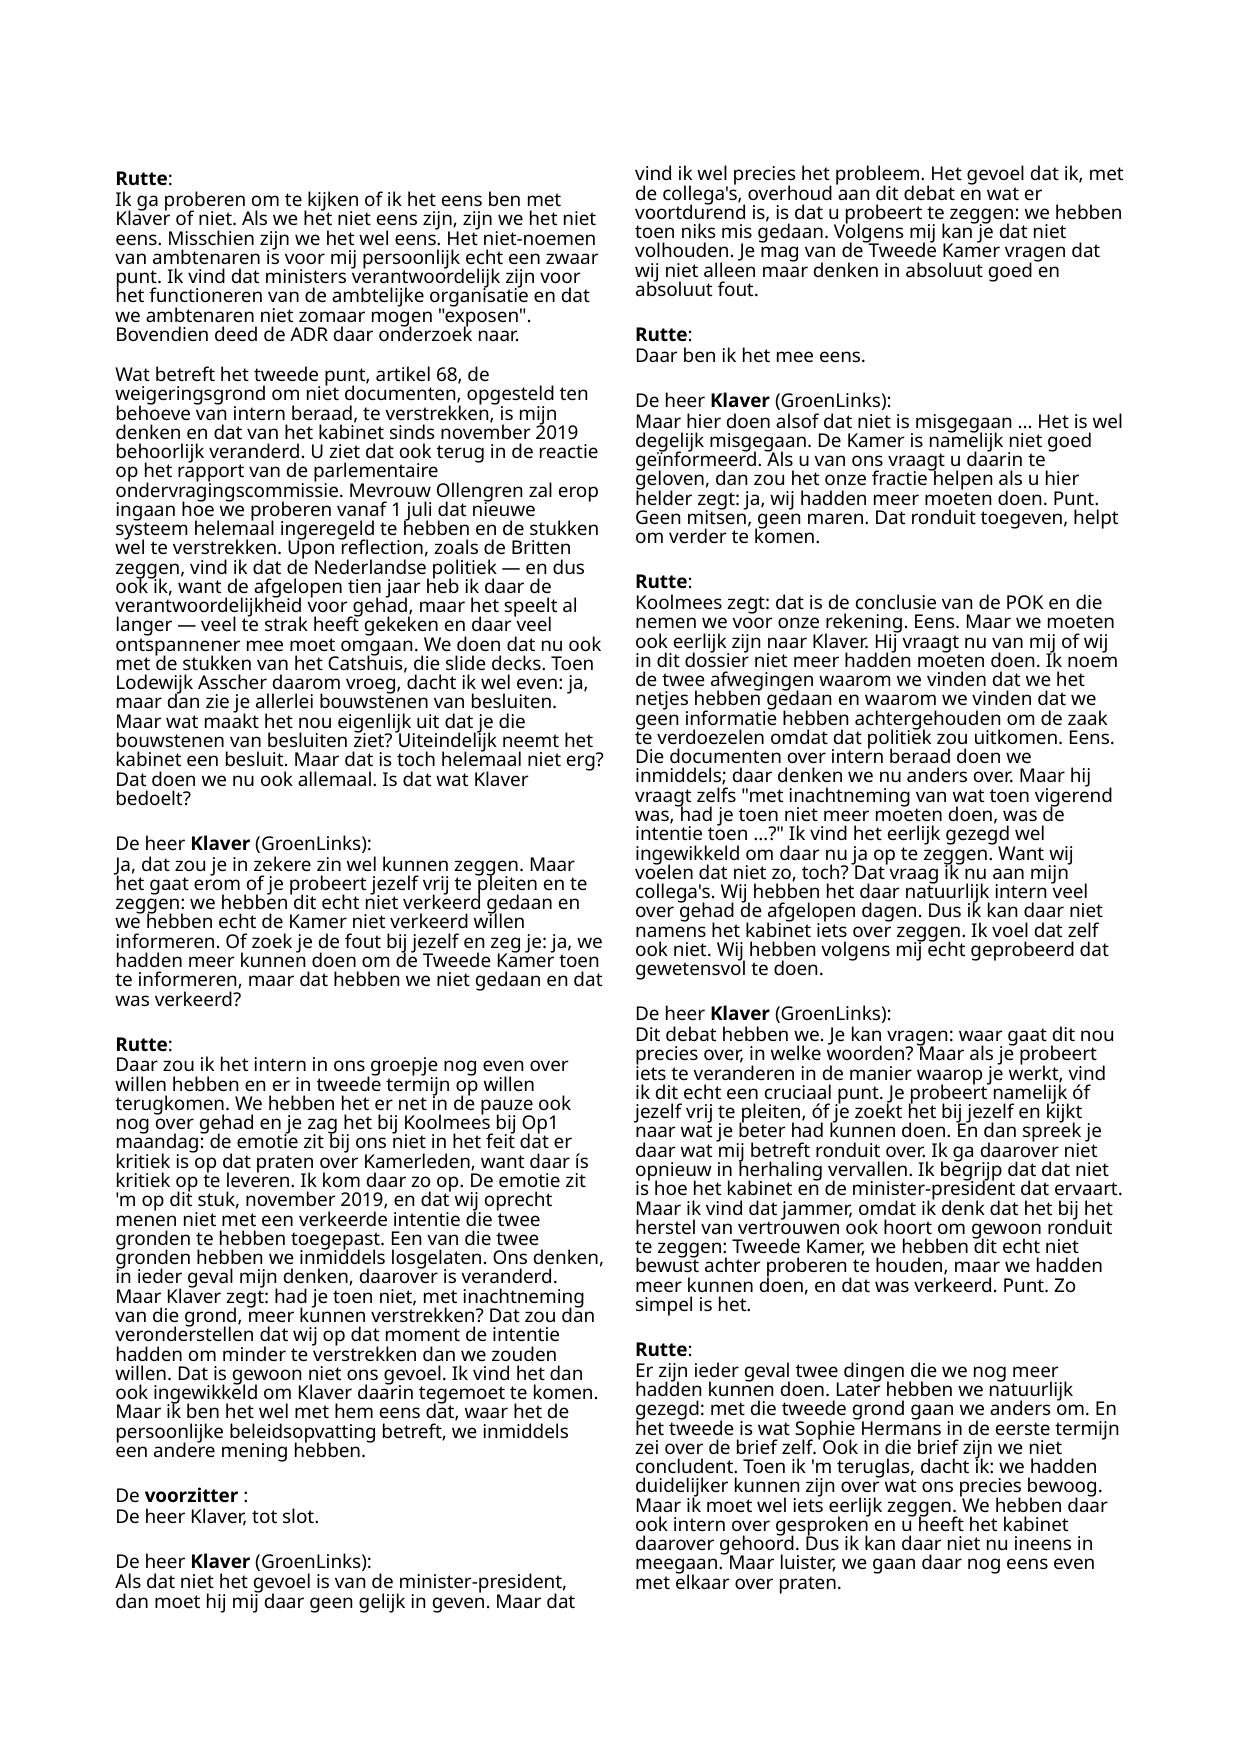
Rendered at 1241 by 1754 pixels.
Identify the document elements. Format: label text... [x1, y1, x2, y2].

text Ik ga proberen om te kijken of ik het eens ben met Klaver of niet. Als we het niet eens zijn, zijn we het niet eens. Misschien zijn we het wel eens. Het niet-noemen van ambtenaren is voor mij persoonlijk echt een zwaar punt. Ik vind dat ministers verantwoordelijk zijn voor het functioneren van de ambtelijke organisatie en dat we ambtenaren niet zomaar mogen "exposen". Bovendien deed de ADR daar onderzoek naar. [115, 191, 605, 345]
text Rutte: [115, 1031, 605, 1056]
text De heer Klaver (GroenLinks): [115, 830, 605, 856]
text Als dat niet het gevoel is van de minister-president, dan moet hij mij daar geen gelijk in geven. Maar dat [115, 1573, 605, 1612]
text Koolmees zegt: dat is de conclusie van de POK en die nemen we voor onze rekening. Eens. Maar we moeten ook eerlijk zijn naar Klaver. Hij vraagt nu van mij of wij in dit dossier niet meer hadden moeten doen. Ik noem de twee afwegingen waarom we vinden dat we het netjes hebben gedaan en waarom we vinden dat we geen informatie hebben achtergehouden om de zaak te verdoezelen omdat dat politiek zou uitkomen. Eens. Die documenten over intern beraad doen we inmiddels; daar denken we nu anders over. Maar hij vraagt zelfs "met inachtneming van wat toen vigerend was, had je toen niet meer moeten doen, was de intentie toen …?" Ik vind het eerlijk gezegd wel ingewikkeld om daar nu ja op te zeggen. Want wij voelen dat niet zo, toch? Dat vraag ik nu aan mijn collega's. Wij hebben het daar natuurlijk intern veel over gehad de afgelopen dagen. Dus ik kan daar niet namens het kabinet iets over zeggen. Ik voel dat zelf ook niet. Wij hebben volgens mij echt geprobeerd dat gewetensvol te doen. [635, 594, 1125, 979]
text Rutte: [115, 165, 605, 191]
text Ja, dat zou je in zekere zin wel kunnen zeggen. Maar het gaat erom of je probeert jezelf vrij te pleiten en te zeggen: we hebben dit echt niet verkeerd gedaan en we hebben echt de Kamer niet verkeerd willen informeren. Of zoek je de fout bij jezelf en zeg je: ja, we hadden meer kunnen doen om de Tweede Kamer toen te informeren, maar dat hebben we niet gedaan en dat was verkeerd? [115, 856, 605, 1010]
text Rutte: [635, 568, 1125, 594]
text Dit debat hebben we. Je kan vragen: waar gaat dit nou precies over, in welke woorden? Maar als je probeert iets te veranderen in de manier waarop je werkt, vind ik dit echt een cruciaal punt. Je probeert namelijk óf jezelf vrij te pleiten, óf je zoekt het bij jezelf en kijkt naar wat je beter had kunnen doen. En dan spreek je daar wat mij betreft ronduit over. Ik ga daarover niet opnieuw in herhaling vervallen. Ik begrijp dat dat niet is hoe het kabinet en de minister-president dat ervaart. Maar ik vind dat jammer, omdat ik denk dat het bij het herstel van vertrouwen ook hoort om gewoon ronduit te zeggen: Tweede Kamer, we hebben dit echt niet bewust achter proberen te houden, maar we hadden meer kunnen doen, en dat was verkeerd. Punt. Zo simpel is het. [635, 1026, 1125, 1315]
text De voorzitter : [115, 1482, 605, 1508]
text Daar ben ik het mee eens. [635, 347, 1125, 366]
text De heer Klaver (GroenLinks): [635, 387, 1125, 413]
text De heer Klaver, tot slot. [115, 1508, 605, 1527]
text Rutte: [635, 321, 1125, 347]
text Maar hier doen alsof dat niet is misgegaan … Het is wel degelijk misgegaan. De Kamer is namelijk niet goed geïnformeerd. Als u van ons vraagt u daarin te geloven, dan zou het onze fractie helpen als u hier helder zegt: ja, wij hadden meer moeten doen. Punt. Geen mitsen, geen maren. Dat ronduit toegeven, helpt om verder te komen. [635, 413, 1125, 547]
text Wat betreft het tweede punt, artikel 68, de weigeringsgrond om niet documenten, opgesteld ten behoeve van intern beraad, te verstrekken, is mijn denken en dat van het kabinet sinds november 2019 behoorlijk veranderd. U ziet dat ook terug in de reactie op het rapport van de parlementaire ondervragingscommissie. Mevrouw Ollengren zal erop ingaan hoe we proberen vanaf 1 juli dat nieuwe systeem helemaal ingeregeld te hebben en de stukken wel te verstrekken. Upon reflection, zoals de Britten zeggen, vind ik dat de Nederlandse politiek — en dus ook ik, want de afgelopen tien jaar heb ik daar de verantwoordelijkheid voor gehad, maar het speelt al langer — veel te strak heeft gekeken en daar veel ontspannener mee moet omgaan. We doen dat nu ook met de stukken van het Catshuis, die slide decks. Toen Lodewijk Asscher daarom vroeg, dacht ik wel even: ja, maar dan zie je allerlei bouwstenen van besluiten. Maar wat maakt het nou eigenlijk uit dat je die bouwstenen van besluiten ziet? Uiteindelijk neemt het kabinet een besluit. Maar dat is toch helemaal niet erg? Dat doen we nu ook allemaal. Is dat wat Klaver bedoelt? [115, 366, 605, 809]
text vind ik wel precies het probleem. Het gevoel dat ik, met de collega's, overhoud aan dit debat en wat er voortdurend is, is dat u probeert te zeggen: we hebben toen niks mis gedaan. Volgens mij kan je dat niet volhouden. Je mag van de Tweede Kamer vragen dat wij niet alleen maar denken in absoluut goed en absoluut fout. [635, 165, 1125, 300]
text Er zijn ieder geval twee dingen die we nog meer hadden kunnen doen. Later hebben we natuurlijk gezegd: met die tweede grond gaan we anders om. En het tweede is wat Sophie Hermans in de eerste termijn zei over de brief zelf. Ook in die brief zijn we niet concludent. Toen ik 'm teruglas, dacht ik: we hadden duidelijker kunnen zijn over wat ons precies bewoog. Maar ik moet wel iets eerlijk zeggen. We hebben daar ook intern over gesproken en u heeft het kabinet daarover gehoord. Dus ik kan daar niet nu ineens in meegaan. Maar luister, we gaan daar nog eens even met elkaar over praten. [635, 1362, 1125, 1593]
text De heer Klaver (GroenLinks): [115, 1548, 605, 1573]
text Daar zou ik het intern in ons groepje nog even over willen hebben en er in tweede termijn op willen terugkomen. We hebben het er net in de pauze ook nog over gehad en je zag het bij Koolmees bij Op1 maandag: de emotie zit bij ons niet in het feit dat er kritiek is op dat praten over Kamerleden, want daar ís kritiek op te leveren. Ik kom daar zo op. De emotie zit 'm op dit stuk, november 2019, en dat wij oprecht menen niet met een verkeerde intentie die twee gronden te hebben toegepast. Een van die twee gronden hebben we inmiddels losgelaten. Ons denken, in ieder geval mijn denken, daarover is veranderd. Maar Klaver zegt: had je toen niet, met inachtneming van die grond, meer kunnen verstrekken? Dat zou dan veronderstellen dat wij op dat moment de intentie hadden om minder te verstrekken dan we zouden willen. Dat is gewoon niet ons gevoel. Ik vind het dan ook ingewikkeld om Klaver daarin tegemoet te komen. Maar ik ben het wel met hem eens dat, waar het de persoonlijke beleidsopvatting betreft, we inmiddels een andere mening hebben. [115, 1056, 605, 1461]
text De heer Klaver (GroenLinks): [635, 1000, 1125, 1026]
text Rutte: [635, 1336, 1125, 1362]
